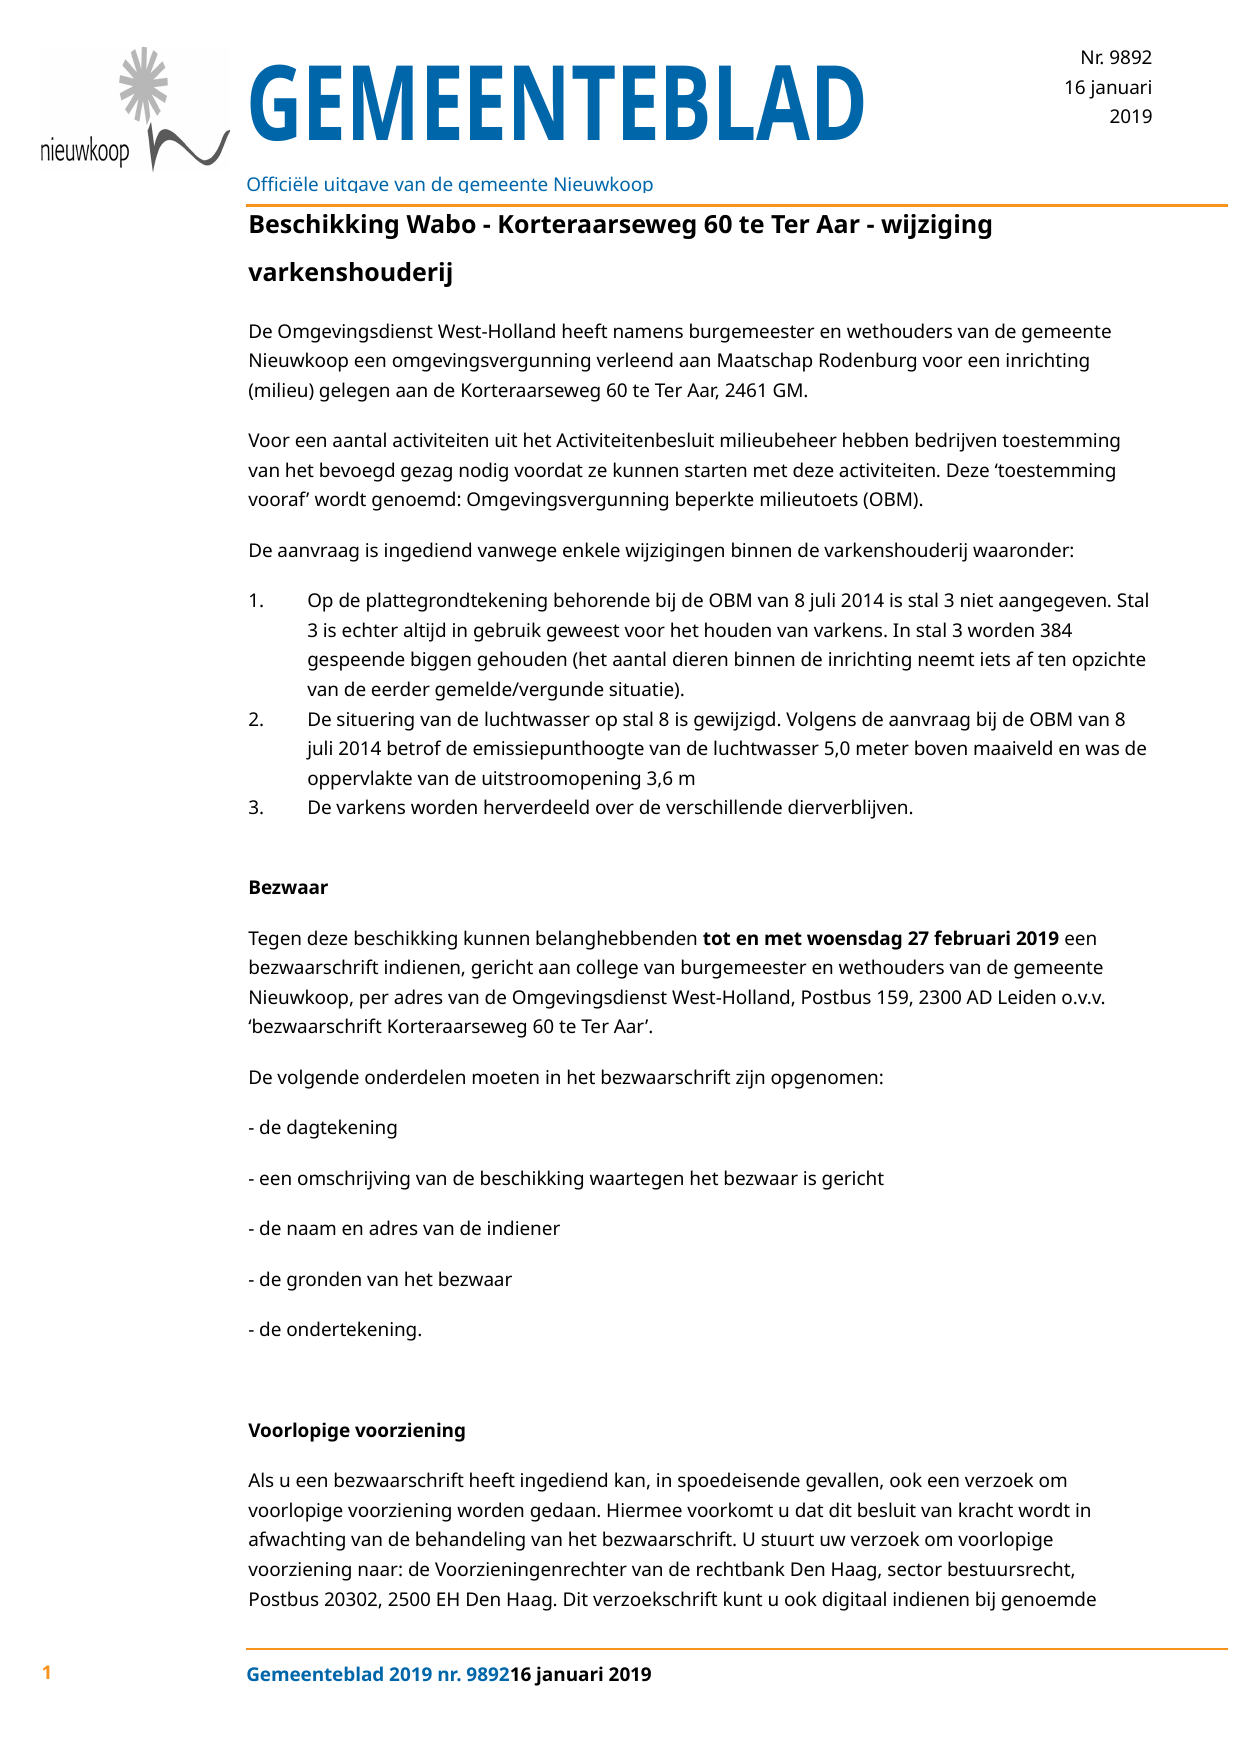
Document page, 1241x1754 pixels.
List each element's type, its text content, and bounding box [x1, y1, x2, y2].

text Voorlopige voorziening [248, 1417, 1152, 1443]
text Beschikking Wabo - Korteraarseweg 60 te Ter Aar - wijziging varkenshouderij [248, 207, 1152, 288]
text De volgende onderdelen moeten in het bezwaarschrift zijn opgenomen: [248, 1064, 1152, 1090]
text - de ondertekening. [248, 1316, 1152, 1342]
text Bezwaar [248, 874, 1152, 900]
list Op de plattegrondtekening behorende bij de OBM van 8 juli 2014 is stal 3 niet aangegeven. Stal 3 is echter altijd in gebruik geweest voor het houden van varkens. In stal 3 worden 384 gespeende biggen gehouden (het aantal dieren binnen de inrichting neemt iets af ten opzichte van de eerder gemelde/vergunde situatie). [248, 587, 1152, 702]
list De situering van de luchtwasser op stal 8 is gewijzigd. Volgens de aanvraag bij de OBM van 8 juli 2014 betrof de emissiepunthoogte van de luchtwasser 5,0 meter boven maaiveld en was de oppervlakte van de uitstroomopening 3,6 m [248, 706, 1152, 791]
text - een omschrijving van de beschikking waartegen het bezwaar is gericht [248, 1165, 1152, 1191]
text - de naam en adres van de indiener [248, 1215, 1152, 1241]
text De aanvraag is ingediend vanwege enkele wijzigingen binnen de varkenshouderij waaronder: [248, 537, 1152, 563]
list De varkens worden herverdeeld over de verschillende dierverblijven. [248, 794, 1152, 820]
text - de dagtekening [248, 1114, 1152, 1140]
text De Omgevingsdienst West-Holland heeft namens burgemeester en wethouders van de gemeente Nieuwkoop een omgevingsvergunning verleend aan Maatschap Rodenburg voor een inrichting (milieu) gelegen aan de Korteraarseweg 60 te Ter Aar, 2461 GM. [248, 318, 1152, 403]
text Tegen deze beschikking kunnen belanghebbenden tot en met woensdag 27 februari 2019 een bezwaarschrift indienen, gericht aan college van burgemeester en wethouders van de gemeente Nieuwkoop, per adres van de Omgevingsdienst West-Holland, Postbus 159, 2300 AD Leiden o.v.v. ‘bezwaarschrift Korteraarseweg 60 te Ter Aar’. [248, 925, 1152, 1039]
picture [41, 47, 231, 172]
text Voor een aantal activiteiten uit het Activiteitenbesluit milieubeheer hebben bedrijven toestemming van het bevoegd gezag nodig voordat ze kunnen starten met deze activiteiten. Deze ‘toestemming vooraf’ wordt genoemd: Omgevingsvergunning beperkte milieutoets (OBM). [248, 427, 1152, 512]
text Als u een bezwaarschrift heeft ingediend kan, in spoedeisende gevallen, ook een verzoek om voorlopige voorziening worden gedaan. Hiermee voorkomt u dat dit besluit van kracht wordt in afwachting van de behandeling van het bezwaarschrift. U stuurt uw verzoek om voorlopige voorziening naar: de Voorzieningenrechter van de rechtbank Den Haag, sector bestuursrecht, Postbus 20302, 2500 EH Den Haag. Dit verzoekschrift kunt u ook digitaal indienen bij genoemde [248, 1467, 1152, 1612]
text - de gronden van het bezwaar [248, 1266, 1152, 1292]
